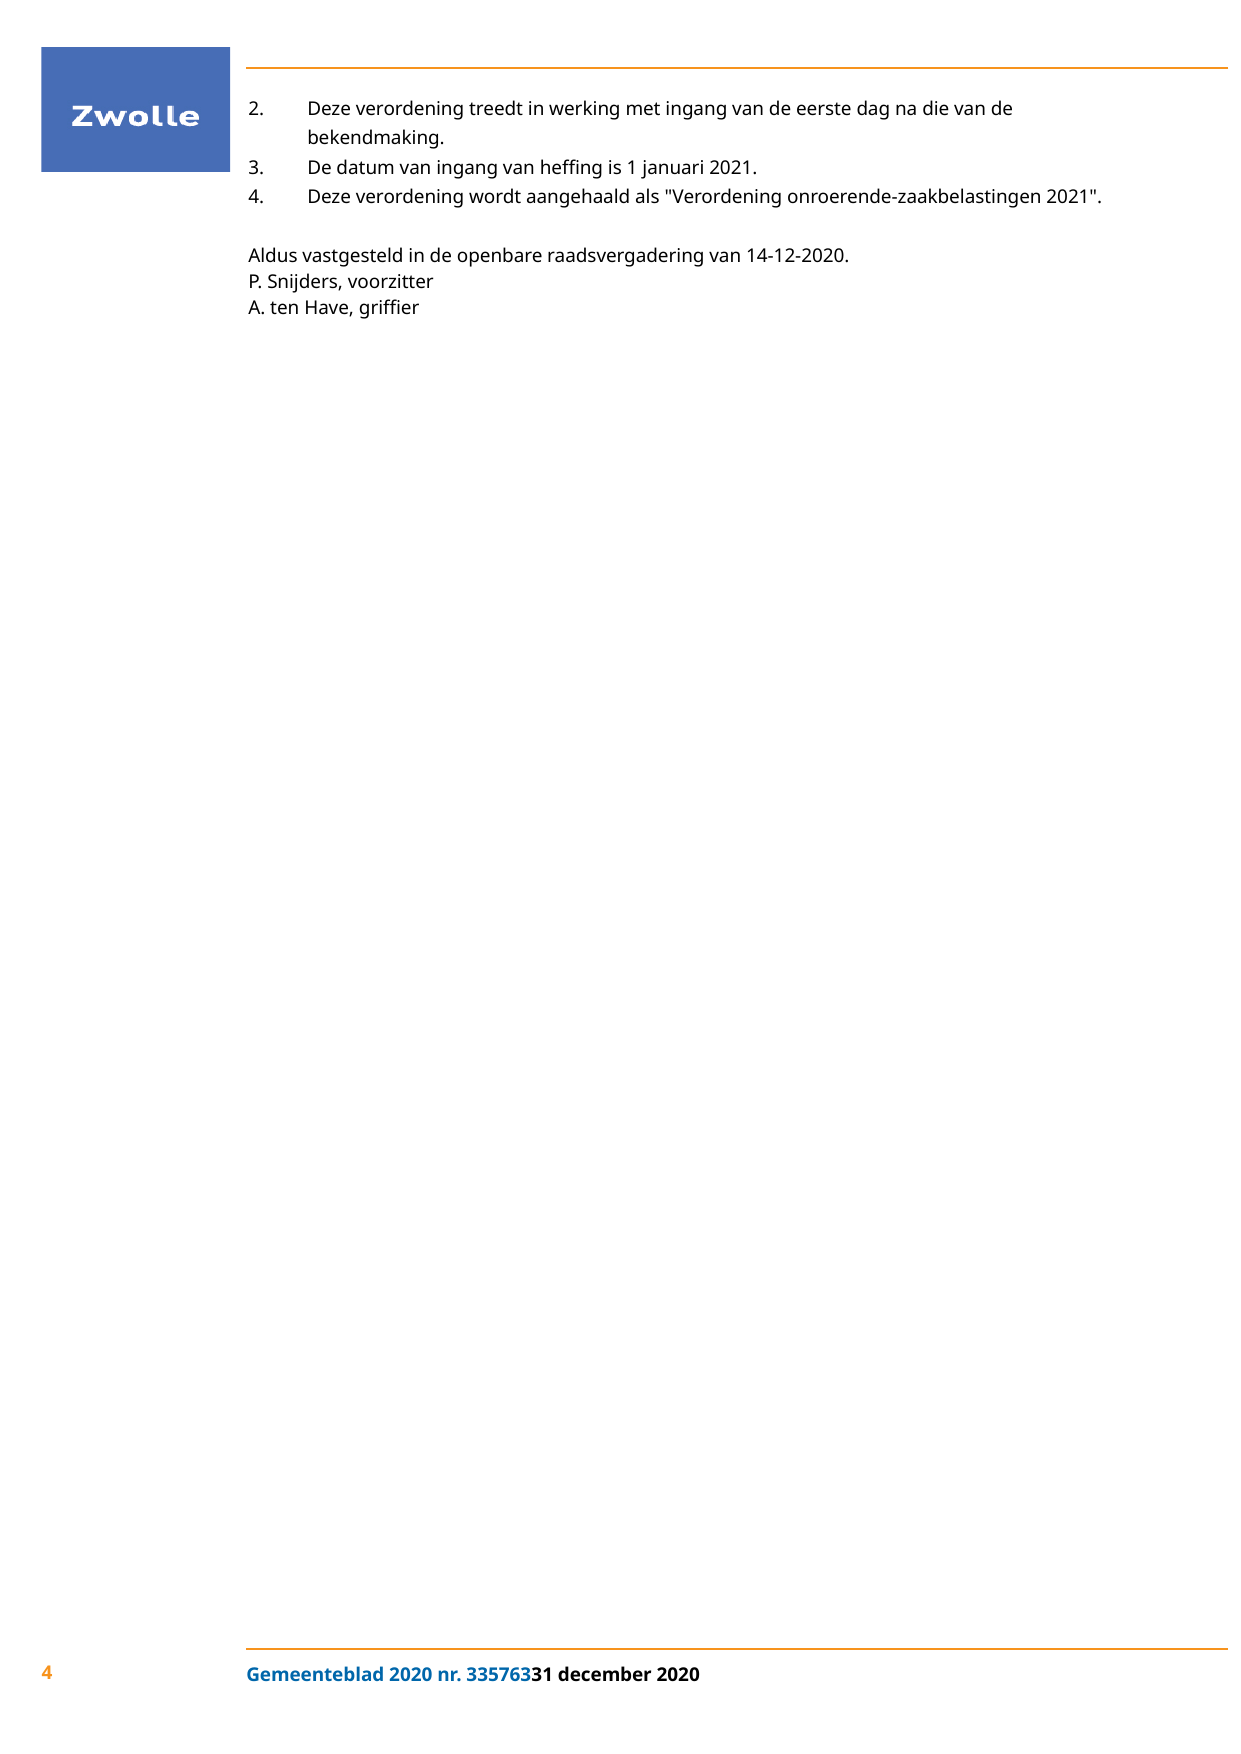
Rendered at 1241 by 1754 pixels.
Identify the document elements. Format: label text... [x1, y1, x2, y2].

list Deze verordening wordt aangehaald als "Verordening onroerende-zaakbelastingen 2021". [248, 183, 1152, 209]
text A. ten Have, griffier [248, 294, 1152, 320]
list Deze verordening treedt in werking met ingang van de eerste dag na die van de bekendmaking. [248, 95, 1152, 150]
picture [41, 47, 231, 172]
text Aldus vastgesteld in de openbare raadsvergadering van 14-12-2020. [248, 243, 1152, 268]
text P. Snijders, voorzitter [248, 268, 1152, 294]
list De datum van ingang van heffing is 1 januari 2021. [248, 154, 1152, 180]
